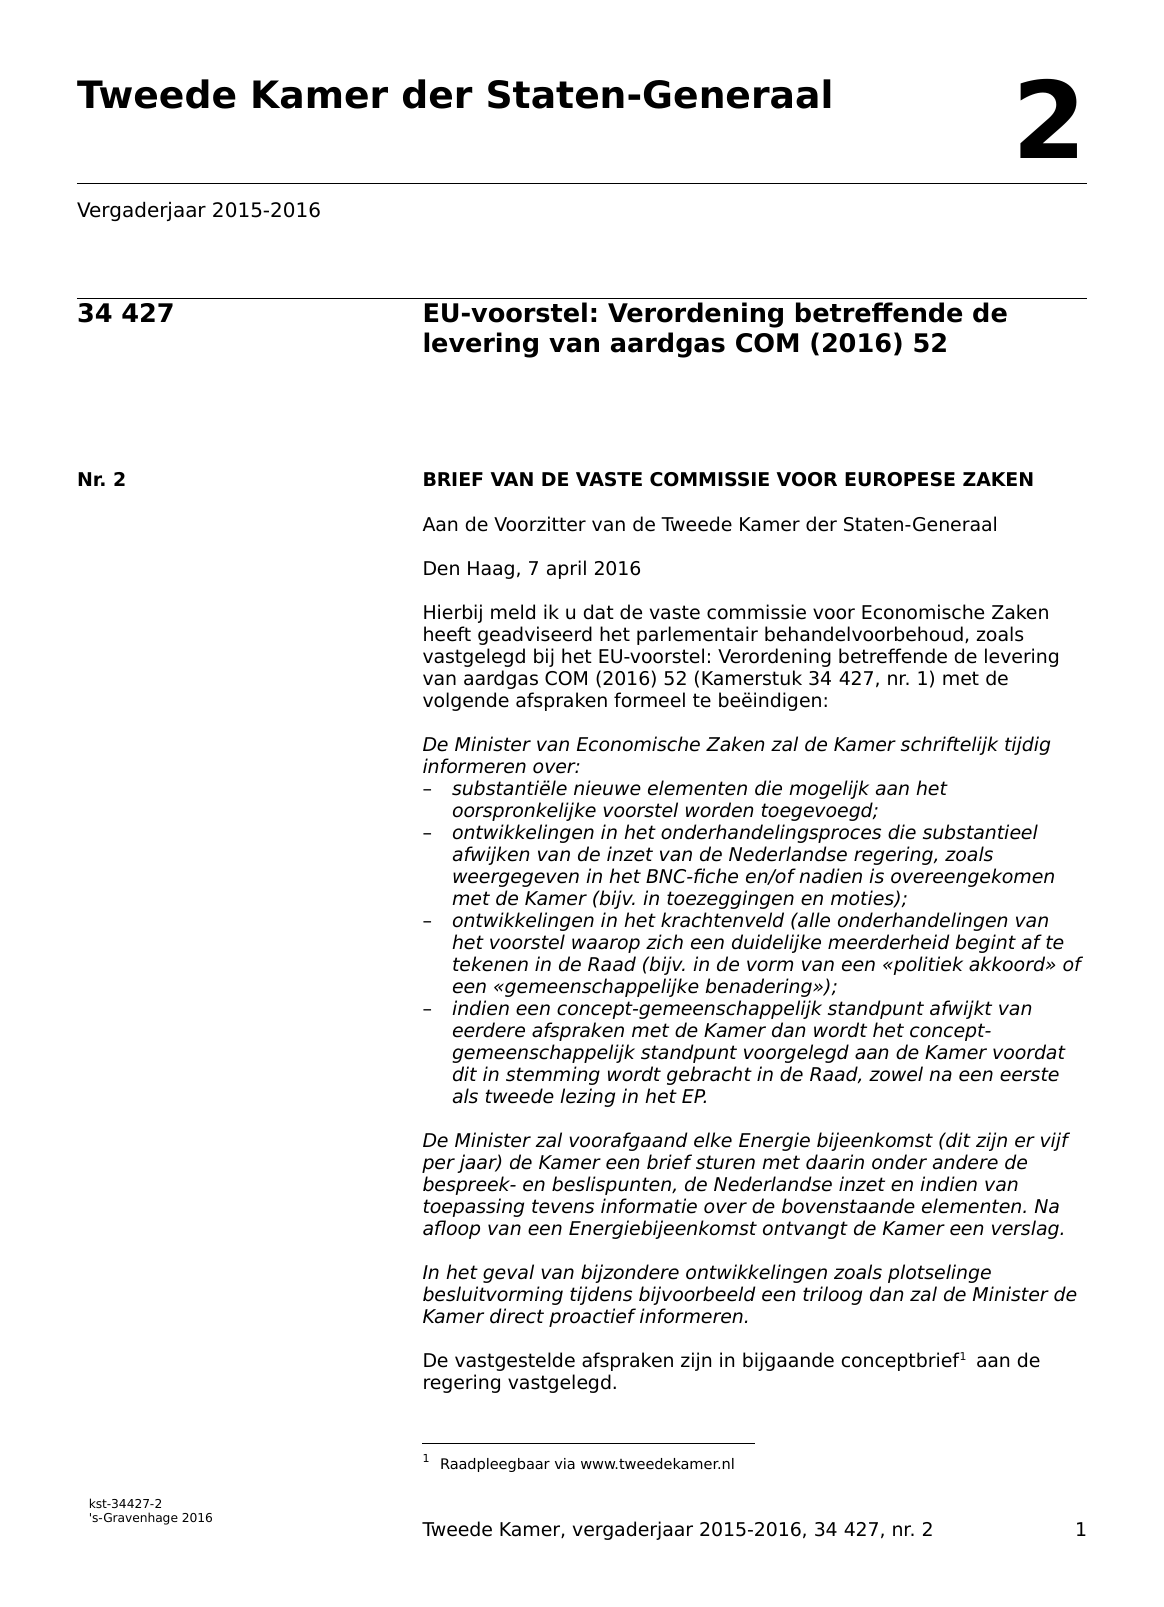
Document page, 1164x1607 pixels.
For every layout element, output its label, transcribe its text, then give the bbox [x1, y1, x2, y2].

table_header 2 [886, 59, 1087, 183]
text De Minister zal voorafgaand elke Energie bijeenkomst (dit zijn er vijf per jaar) de Kamer een brief sturen met daarin onder andere de bespreek- en beslispunten, de Nederlandse inzet en indien van toepassing tevens informatie over de bovenstaande elementen. Na afloop van een Energiebijeenkomst ontvangt de Kamer een verslag. [422, 1130, 1087, 1240]
text 's-Gravenhage 2016 [88, 1511, 323, 1525]
subtitle 34 427 EU-voorstel: Verordening betreffende de levering van aardgas COM (2016) 52 [77, 299, 1087, 358]
subtitle Nr. 2 BRIEF VAN DE VASTE COMMISSIE VOOR EUROPESE ZAKEN [77, 469, 1087, 491]
text De Minister van Economische Zaken zal de Kamer schriftelijk tijdig informeren over: [422, 734, 1087, 778]
text Den Haag, 7 april 2016 [422, 558, 1087, 580]
text – ontwikkelingen in het krachtenveld (alle onderhandelingen van het voorstel waarop zich een duidelijke meerderheid begint af te tekenen in de Raad (bijv. in de vorm van een «politiek akkoord» of een «gemeenschappelijke benadering»); [422, 910, 1087, 998]
text – indien een concept-gemeenschappelijk standpunt afwijkt van eerdere afspraken met de Kamer dan wordt het concept-gemeenschappelijk standpunt voorgelegd aan de Kamer voordat dit in stemming wordt gebracht in de Raad, zowel na een eerste als tweede lezing in het EP. [422, 998, 1087, 1108]
text – substantiële nieuwe elementen die mogelijk aan het oorspronkelijke voorstel worden toegevoegd; [422, 778, 1087, 822]
table_header Tweede Kamer der Staten-Generaal [77, 59, 886, 183]
text Raadpleegbaar via www.tweedekamer.nl [422, 1452, 1087, 1474]
text De vastgestelde afspraken zijn in bijgaande conceptbrief aan de regering vastgelegd. [422, 1350, 1087, 1394]
table_cell Vergaderjaar 2015-2016 [77, 184, 1087, 298]
text kst-34427-2 [88, 1497, 323, 1511]
text Hierbij meld ik u dat de vaste commissie voor Economische Zaken heeft geadviseerd het parlementair behandelvoorbehoud, zoals vastgelegd bij het EU-voorstel: Verordening betreffende de levering van aardgas COM (2016) 52 (Kamerstuk 34 427, nr. 1) met de volgende afspraken formeel te beëindigen: [422, 602, 1087, 712]
text – ontwikkelingen in het onderhandelingsproces die substantieel afwijken van de inzet van de Nederlandse regering, zoals weergegeven in het BNC-fiche en/of nadien is overeengekomen met de Kamer (bijv. in toezeggingen en moties); [422, 822, 1087, 910]
text Aan de Voorzitter van de Tweede Kamer der Staten-Generaal [422, 513, 1087, 536]
text In het geval van bijzondere ontwikkelingen zoals plotselinge besluitvorming tijdens bijvoorbeeld een triloog dan zal de Minister de Kamer direct proactief informeren. [422, 1262, 1087, 1328]
